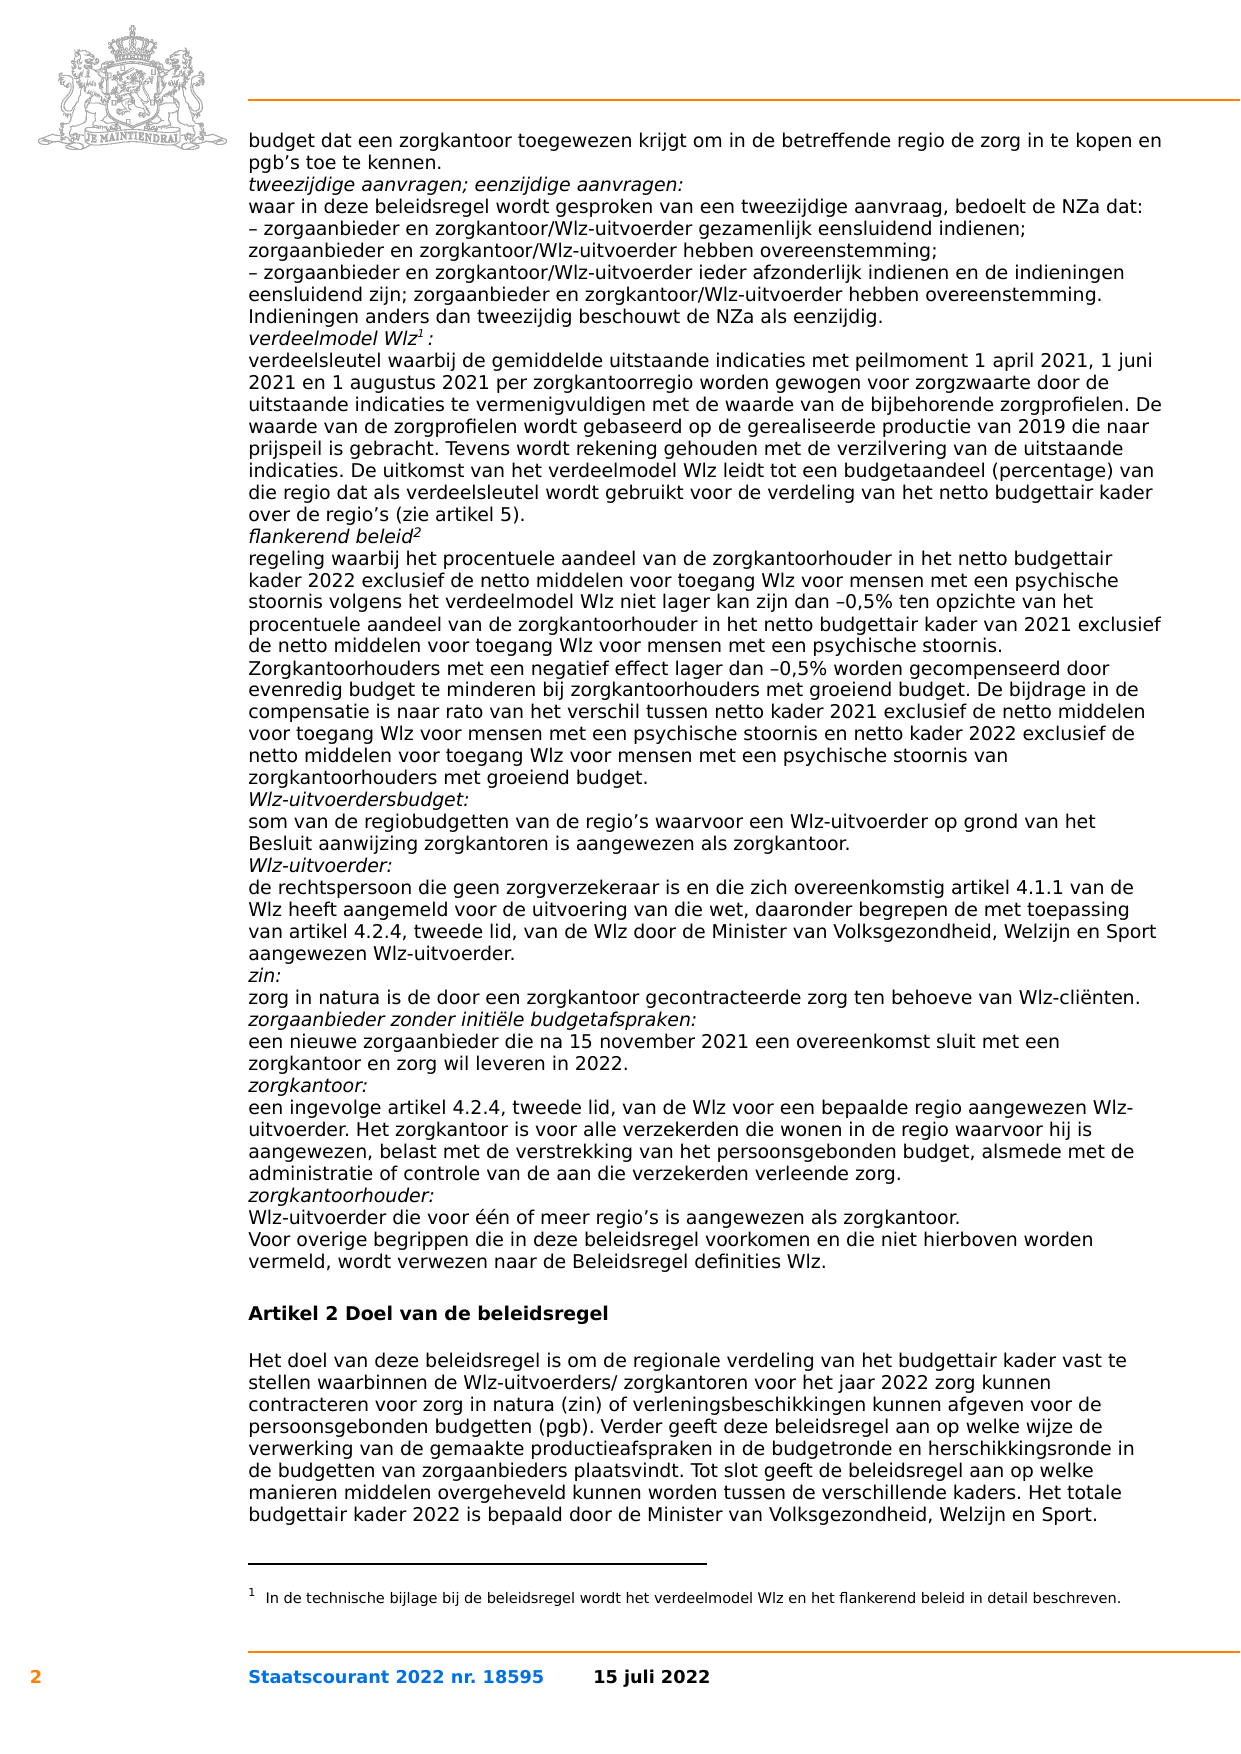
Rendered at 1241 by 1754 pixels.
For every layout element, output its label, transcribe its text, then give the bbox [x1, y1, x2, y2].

text Wlz-uitvoerder: [248, 855, 1163, 877]
text zin: [248, 965, 1163, 987]
text – zorgaanbieder en zorgkantoor/Wlz-uitvoerder gezamenlijk eensluidend indienen; zorgaanbieder en zorgkantoor/Wlz-uitvoerder hebben overeenstemming; [248, 218, 1163, 262]
text zorgkantoorhouder: [248, 1185, 1163, 1207]
text tweezijdige aanvragen; eenzijdige aanvragen: [248, 174, 1163, 196]
subtitle Artikel 2 Doel van de beleidsregel [248, 1303, 1163, 1325]
text Wlz-uitvoerdersbudget: [248, 789, 1163, 811]
text Wlz-uitvoerder die voor één of meer regio’s is aangewezen als zorgkantoor. [248, 1207, 1163, 1229]
text In de technische bijlage bij de beleidsregel wordt het verdeelmodel Wlz en het flankerend beleid in detail beschreven. [248, 1586, 1163, 1608]
text regeling waarbij het procentuele aandeel van de zorgkantoorhouder in het netto budgettair kader 2022 exclusief de netto middelen voor toegang Wlz voor mensen met een psychische stoornis volgens het verdeelmodel Wlz niet lager kan zijn dan –0,5% ten opzichte van het procentuele aandeel van de zorgkantoorhouder in het netto budgettair kader van 2021 exclusief de netto middelen voor toegang Wlz voor mensen met een psychische stoornis. [248, 547, 1163, 657]
text een ingevolge artikel 4.2.4, tweede lid, van de Wlz voor een bepaalde regio aangewezen Wlz-uitvoerder. Het zorgkantoor is voor alle verzekerden die wonen in de regio waarvoor hij is aangewezen, belast met de verstrekking van het persoonsgebonden budget, alsmede met de administratie of controle van de aan die verzekerden verleende zorg. [248, 1097, 1163, 1185]
text zorgkantoor: [248, 1075, 1163, 1097]
text verdeelsleutel waarbij de gemiddelde uitstaande indicaties met peilmoment 1 april 2021, 1 juni 2021 en 1 augustus 2021 per zorgkantoorregio worden gewogen voor zorgzwaarte door de uitstaande indicaties te vermenigvuldigen met de waarde van de bijbehorende zorgprofielen. De waarde van de zorgprofielen wordt gebaseerd op de gerealiseerde productie van 2019 die naar prijspeil is gebracht. Tevens wordt rekening gehouden met de verzilvering van de uitstaande indicaties. De uitkomst van het verdeelmodel Wlz leidt tot een budgetaandeel (percentage) van die regio dat als verdeelsleutel wordt gebruikt voor de verdeling van het netto budgettair kader over de regio’s (zie artikel 5). [248, 350, 1163, 526]
text Het doel van deze beleidsregel is om de regionale verdeling van het budgettair kader vast te stellen waarbinnen de Wlz-uitvoerders/ zorgkantoren voor het jaar 2022 zorg kunnen contracteren voor zorg in natura (zin) of verleningsbeschikkingen kunnen afgeven voor de persoonsgebonden budgetten (pgb). Verder geeft deze beleidsregel aan op welke wijze de verwerking van de gemaakte productieafspraken in de budgetronde en herschikkingsronde in de budgetten van zorgaanbieders plaatsvindt. Tot slot geeft de beleidsregel aan op welke manieren middelen overgeheveld kunnen worden tussen de verschillende kaders. Het totale budgettair kader 2022 is bepaald door de Minister van Volksgezondheid, Welzijn en Sport. [248, 1350, 1163, 1526]
text – zorgaanbieder en zorgkantoor/Wlz-uitvoerder ieder afzonderlijk indienen en de indieningen eensluidend zijn; zorgaanbieder en zorgkantoor/Wlz-uitvoerder hebben overeenstemming. [248, 262, 1163, 306]
text Zorgkantoorhouders met een negatief effect lager dan –0,5% worden gecompenseerd door evenredig budget te minderen bij zorgkantoorhouders met groeiend budget. De bijdrage in de compensatie is naar rato van het verschil tussen netto kader 2021 exclusief de netto middelen voor toegang Wlz voor mensen met een psychische stoornis en netto kader 2022 exclusief de netto middelen voor toegang Wlz voor mensen met een psychische stoornis van zorgkantoorhouders met groeiend budget. [248, 657, 1163, 789]
text som van de regiobudgetten van de regio’s waarvoor een Wlz-uitvoerder op grond van het Besluit aanwijzing zorgkantoren is aangewezen als zorgkantoor. [248, 811, 1163, 855]
text verdeelmodel Wlz: [248, 328, 1163, 350]
text zorgaanbieder zonder initiële budgetafspraken: [248, 1009, 1163, 1031]
text budget dat een zorgkantoor toegewezen krijgt om in de betreffende regio de zorg in te kopen en pgb’s toe te kennen. [248, 130, 1163, 174]
picture [38, 25, 227, 150]
text de rechtspersoon die geen zorgverzekeraar is en die zich overeenkomstig artikel 4.1.1 van de Wlz heeft aangemeld voor de uitvoering van die wet, daaronder begrepen de met toepassing van artikel 4.2.4, tweede lid, van de Wlz door de Minister van Volksgezondheid, Welzijn en Sport aangewezen Wlz-uitvoerder. [248, 877, 1163, 965]
text Indieningen anders dan tweezijdig beschouwt de NZa als eenzijdig. [248, 306, 1163, 328]
text waar in deze beleidsregel wordt gesproken van een tweezijdige aanvraag, bedoelt de NZa dat: [248, 196, 1163, 218]
text een nieuwe zorgaanbieder die na 15 november 2021 een overeenkomst sluit met een zorgkantoor en zorg wil leveren in 2022. [248, 1031, 1163, 1075]
text flankerend beleid2 [248, 526, 1163, 547]
text zorg in natura is de door een zorgkantoor gecontracteerde zorg ten behoeve van Wlz-cliënten. [248, 987, 1163, 1009]
text Voor overige begrippen die in deze beleidsregel voorkomen en die niet hierboven worden vermeld, wordt verwezen naar de Beleidsregel definities Wlz. [248, 1229, 1163, 1273]
